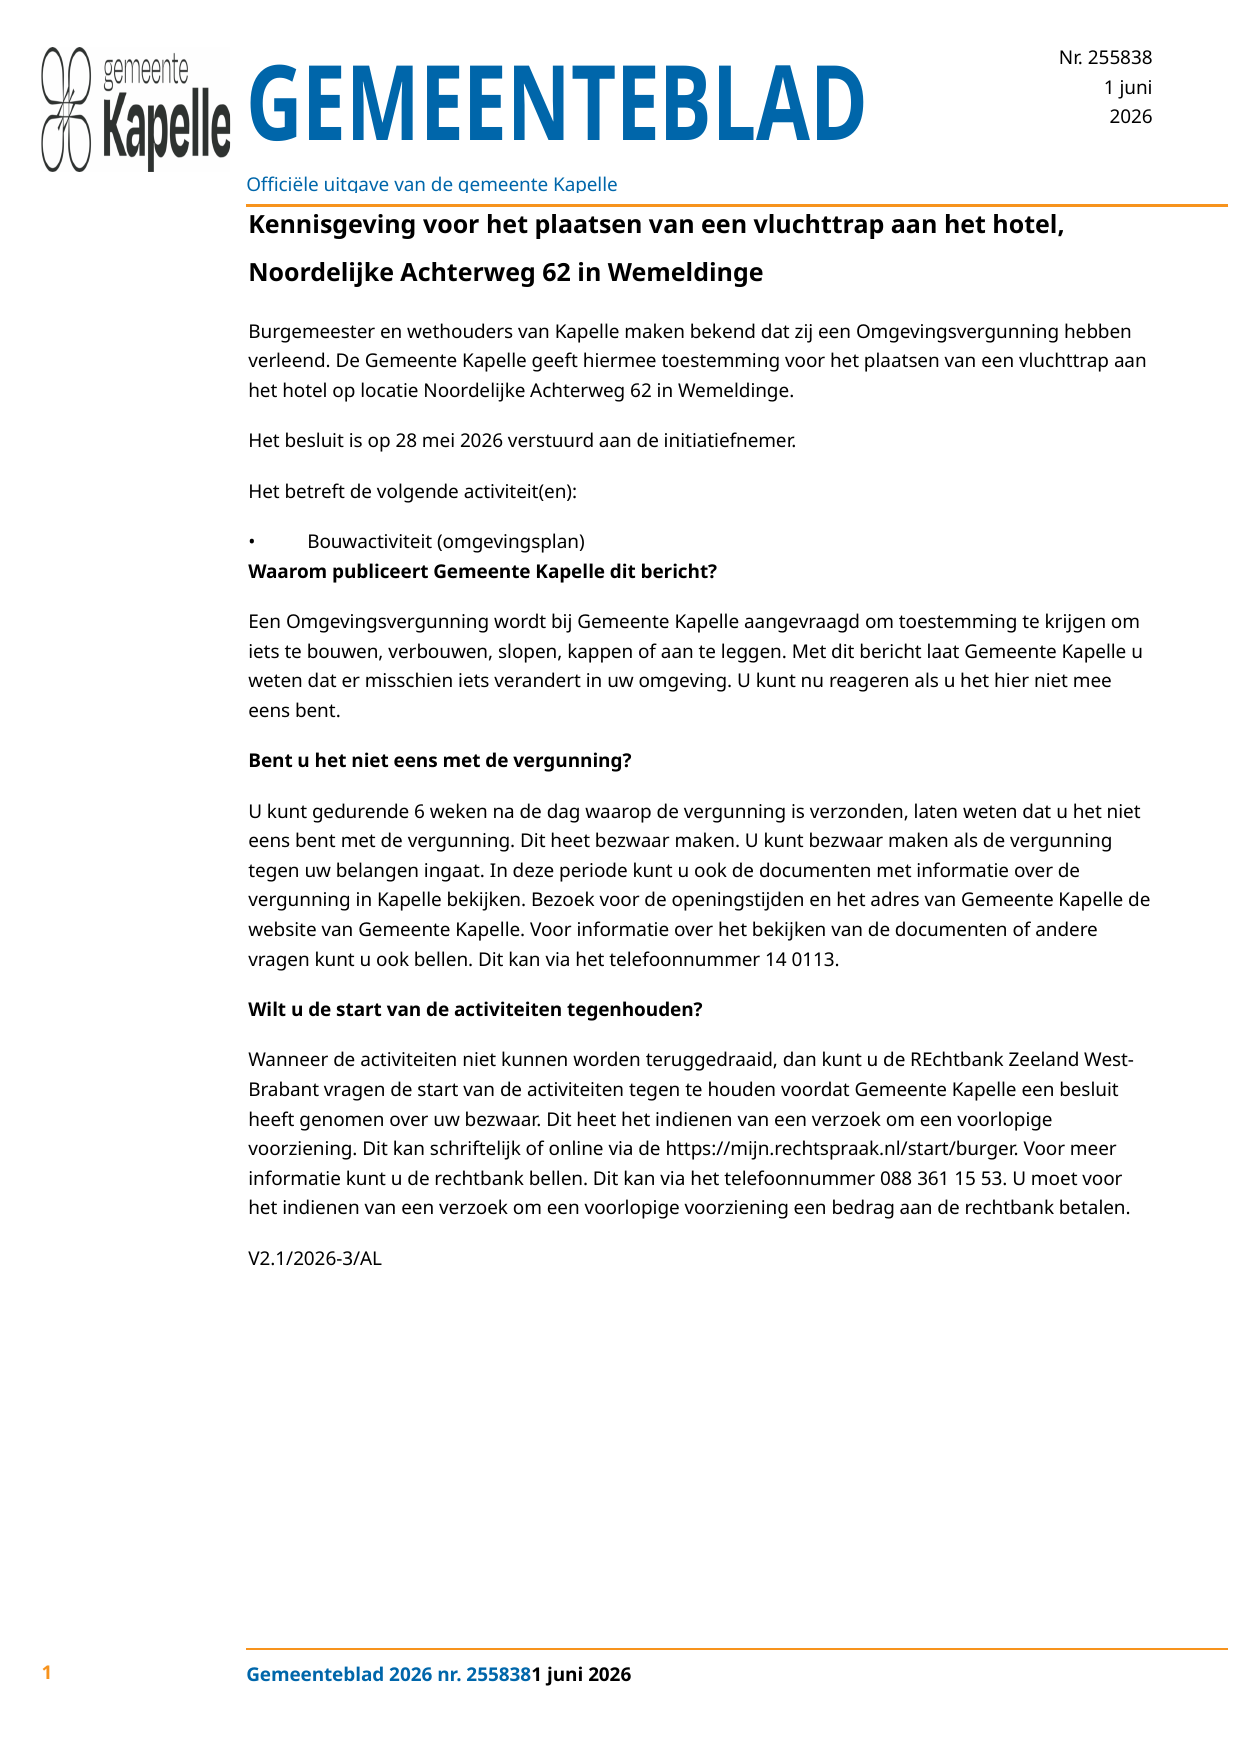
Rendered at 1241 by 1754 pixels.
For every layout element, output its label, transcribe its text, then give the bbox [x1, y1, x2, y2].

text U kunt gedurende 6 weken na de dag waarop de vergunning is verzonden, laten weten dat u het niet eens bent met de vergunning. Dit heet bezwaar maken. U kunt bezwaar maken als de vergunning tegen uw belangen ingaat. In deze periode kunt u ook de documenten met informatie over de vergunning in Kapelle bekijken. Bezoek voor de openingstijden en het adres van Gemeente Kapelle de website van Gemeente Kapelle. Voor informatie over het bekijken van de documenten of andere vragen kunt u ook bellen. Dit kan via het telefoonnummer 14 0113. [248, 798, 1152, 972]
text Waarom publiceert Gemeente Kapelle dit bericht? [248, 558, 1152, 584]
text Een Omgevingsvergunning wordt bij Gemeente Kapelle aangevraagd om toestemming te krijgen om iets te bouwen, verbouwen, slopen, kappen of aan te leggen. Met dit bericht laat Gemeente Kapelle u weten dat er misschien iets verandert in uw omgeving. U kunt nu reageren als u het hier niet mee eens bent. [248, 608, 1152, 723]
text Burgemeester en wethouders van Kapelle maken bekend dat zij een Omgevingsvergunning hebben verleend. De Gemeente Kapelle geeft hiermee toestemming voor het plaatsen van een vluchttrap aan het hotel op locatie Noordelijke Achterweg 62 in Wemeldinge. [248, 318, 1152, 403]
text Kennisgeving voor het plaatsen van een vluchttrap aan het hotel, Noordelijke Achterweg 62 in Wemeldinge [248, 207, 1152, 288]
text Wanneer de activiteiten niet kunnen worden teruggedraaid, dan kunt u de REchtbank Zeeland West-Brabant vragen de start van de activiteiten tegen te houden voordat Gemeente Kapelle een besluit heeft genomen over uw bezwaar. Dit heet het indienen van een verzoek om een voorlopige voorziening. Dit kan schriftelijk of online via de https://mijn.rechtspraak.nl/start/burger. Voor meer informatie kunt u de rechtbank bellen. Dit kan via het telefoonnummer 088 361 15 53. U moet voor het indienen van een verzoek om een voorlopige voorziening een bedrag aan de rechtbank betalen. [248, 1047, 1152, 1220]
picture [41, 47, 231, 172]
text Het besluit is op 28 mei 2026 verstuurd aan de initiatiefnemer. [248, 427, 1152, 453]
text V2.1/2026-3/AL [248, 1245, 1152, 1271]
list Bouwactiviteit (omgevingsplan) [248, 528, 1152, 554]
text Het betreft de volgende activiteit(en): [248, 478, 1152, 504]
text Bent u het niet eens met de vergunning? [248, 747, 1152, 773]
text Wilt u de start van de activiteiten tegenhouden? [248, 996, 1152, 1022]
